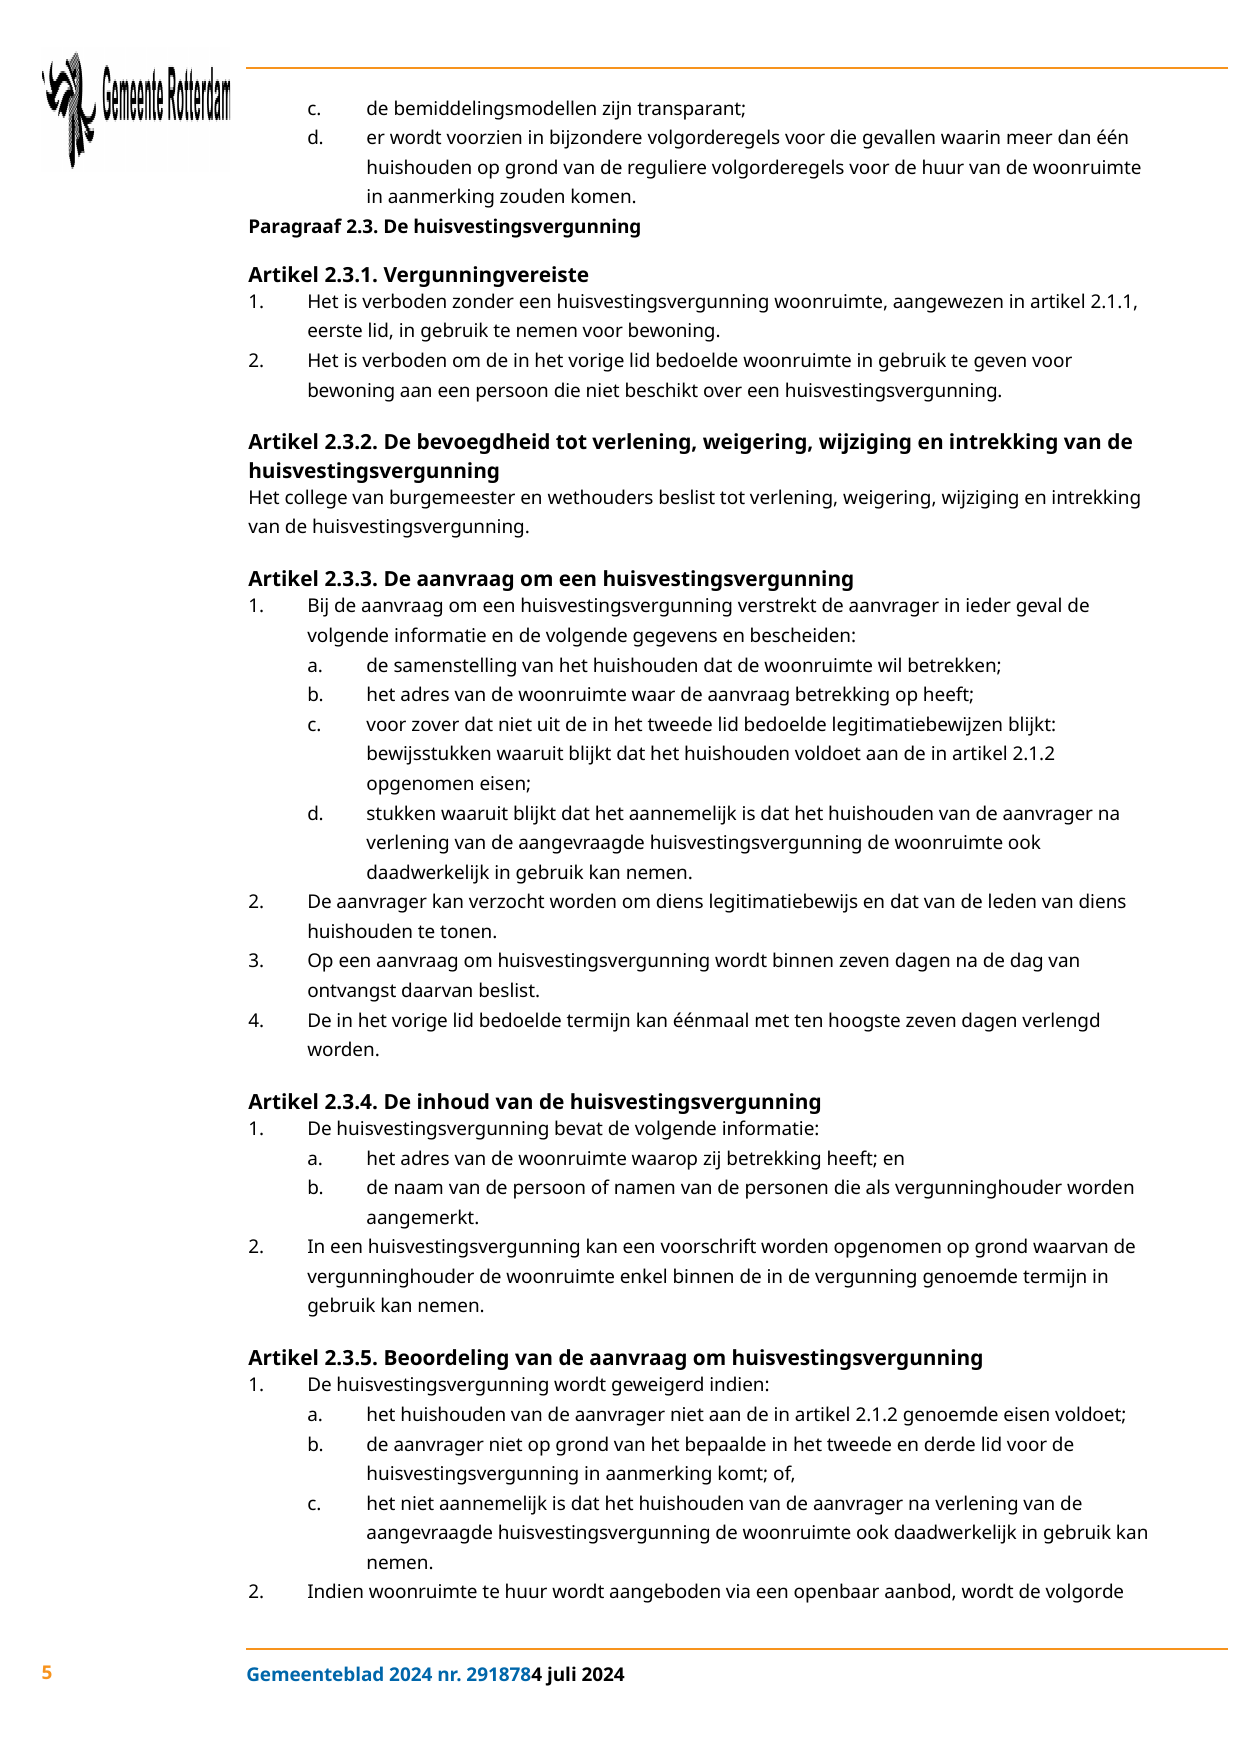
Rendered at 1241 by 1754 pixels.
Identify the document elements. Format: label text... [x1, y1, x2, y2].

list Het is verboden zonder een huisvestingsvergunning woonruimte, aangewezen in artikel 2.1.1, eerste lid, in gebruik te nemen voor bewoning. [248, 288, 1152, 343]
list De huisvestingsvergunning wordt geweigerd indien: [248, 1372, 1152, 1397]
list In een huisvestingsvergunning kan een voorschrift worden opgenomen op grond waarvan de vergunninghouder de woonruimte enkel binnen de in de vergunning genoemde termijn in gebruik kan nemen. [248, 1233, 1152, 1318]
list het niet aannemelijk is dat het huishouden van de aanvrager na verlening van de aangevraagde huisvestingsvergunning de woonruimte ook daadwerkelijk in gebruik kan nemen. [307, 1490, 1152, 1575]
list de naam van de persoon of namen van de personen die als vergunninghouder worden aangemerkt. [307, 1174, 1152, 1230]
list de aanvrager niet op grond van het bepaalde in het tweede en derde lid voor de huisvestingsvergunning in aanmerking komt; of, [307, 1431, 1152, 1486]
list voor zover dat niet uit de in het tweede lid bedoelde legitimatiebewijzen blijkt: bewijsstukken waaruit blijkt dat het huishouden voldoet aan de in artikel 2.1.2 opgenomen eisen; [307, 711, 1152, 796]
list Bij de aanvraag om een huisvestingsvergunning verstrekt de aanvrager in ieder geval de volgende informatie en de volgende gegevens en bescheiden: [248, 593, 1152, 648]
list De in het vorige lid bedoelde termijn kan éénmaal met ten hoogste zeven dagen verlengd worden. [248, 1007, 1152, 1062]
text Het college van burgemeester en wethouders beslist tot verlening, weigering, wijziging en intrekking van de huisvestingsvergunning. [248, 484, 1152, 539]
text Paragraaf 2.3. De huisvestingsvergunning [248, 213, 1152, 239]
list er wordt voorzien in bijzondere volgorderegels voor die gevallen waarin meer dan één huishouden op grond van de reguliere volgorderegels voor de huur van de woonruimte in aanmerking zouden komen. [307, 124, 1152, 209]
list Indien woonruimte te huur wordt aangeboden via een openbaar aanbod, wordt de volgorde [248, 1579, 1152, 1604]
list de bemiddelingsmodellen zijn transparant; [307, 95, 1152, 121]
list het adres van de woonruimte waarop zij betrekking heeft; en [307, 1145, 1152, 1171]
list stukken waaruit blijkt dat het aannemelijk is dat het huishouden van de aanvrager na verlening van de aangevraagde huisvestingsvergunning de woonruimte ook daadwerkelijk in gebruik kan nemen. [307, 800, 1152, 884]
picture [41, 47, 231, 172]
list Op een aanvraag om huisvestingsvergunning wordt binnen zeven dagen na de dag van ontvangst daarvan beslist. [248, 948, 1152, 1003]
text Artikel 2.3.3. De aanvraag om een huisvestingsvergunning [248, 564, 1152, 593]
list de samenstelling van het huishouden dat de woonruimte wil betrekken; [307, 652, 1152, 677]
list De aanvrager kan verzocht worden om diens legitimatiebewijs en dat van de leden van diens huishouden te tonen. [248, 888, 1152, 944]
list het adres van de woonruimte waar de aanvraag betrekking op heeft; [307, 681, 1152, 707]
text Artikel 2.3.1. Vergunningvereiste [248, 260, 1152, 288]
text Artikel 2.3.5. Beoordeling van de aanvraag om huisvestingsvergunning [248, 1343, 1152, 1372]
list Het is verboden om de in het vorige lid bedoelde woonruimte in gebruik te geven voor bewoning aan een persoon die niet beschikt over een huisvestingsvergunning. [248, 347, 1152, 403]
list het huishouden van de aanvrager niet aan de in artikel 2.1.2 genoemde eisen voldoet; [307, 1401, 1152, 1427]
list De huisvestingsvergunning bevat de volgende informatie: [248, 1115, 1152, 1141]
text Artikel 2.3.2. De bevoegdheid tot verlening, weigering, wijziging en intrekking van de huisvestingsvergunning [248, 427, 1152, 484]
text Artikel 2.3.4. De inhoud van de huisvestingsvergunning [248, 1087, 1152, 1115]
